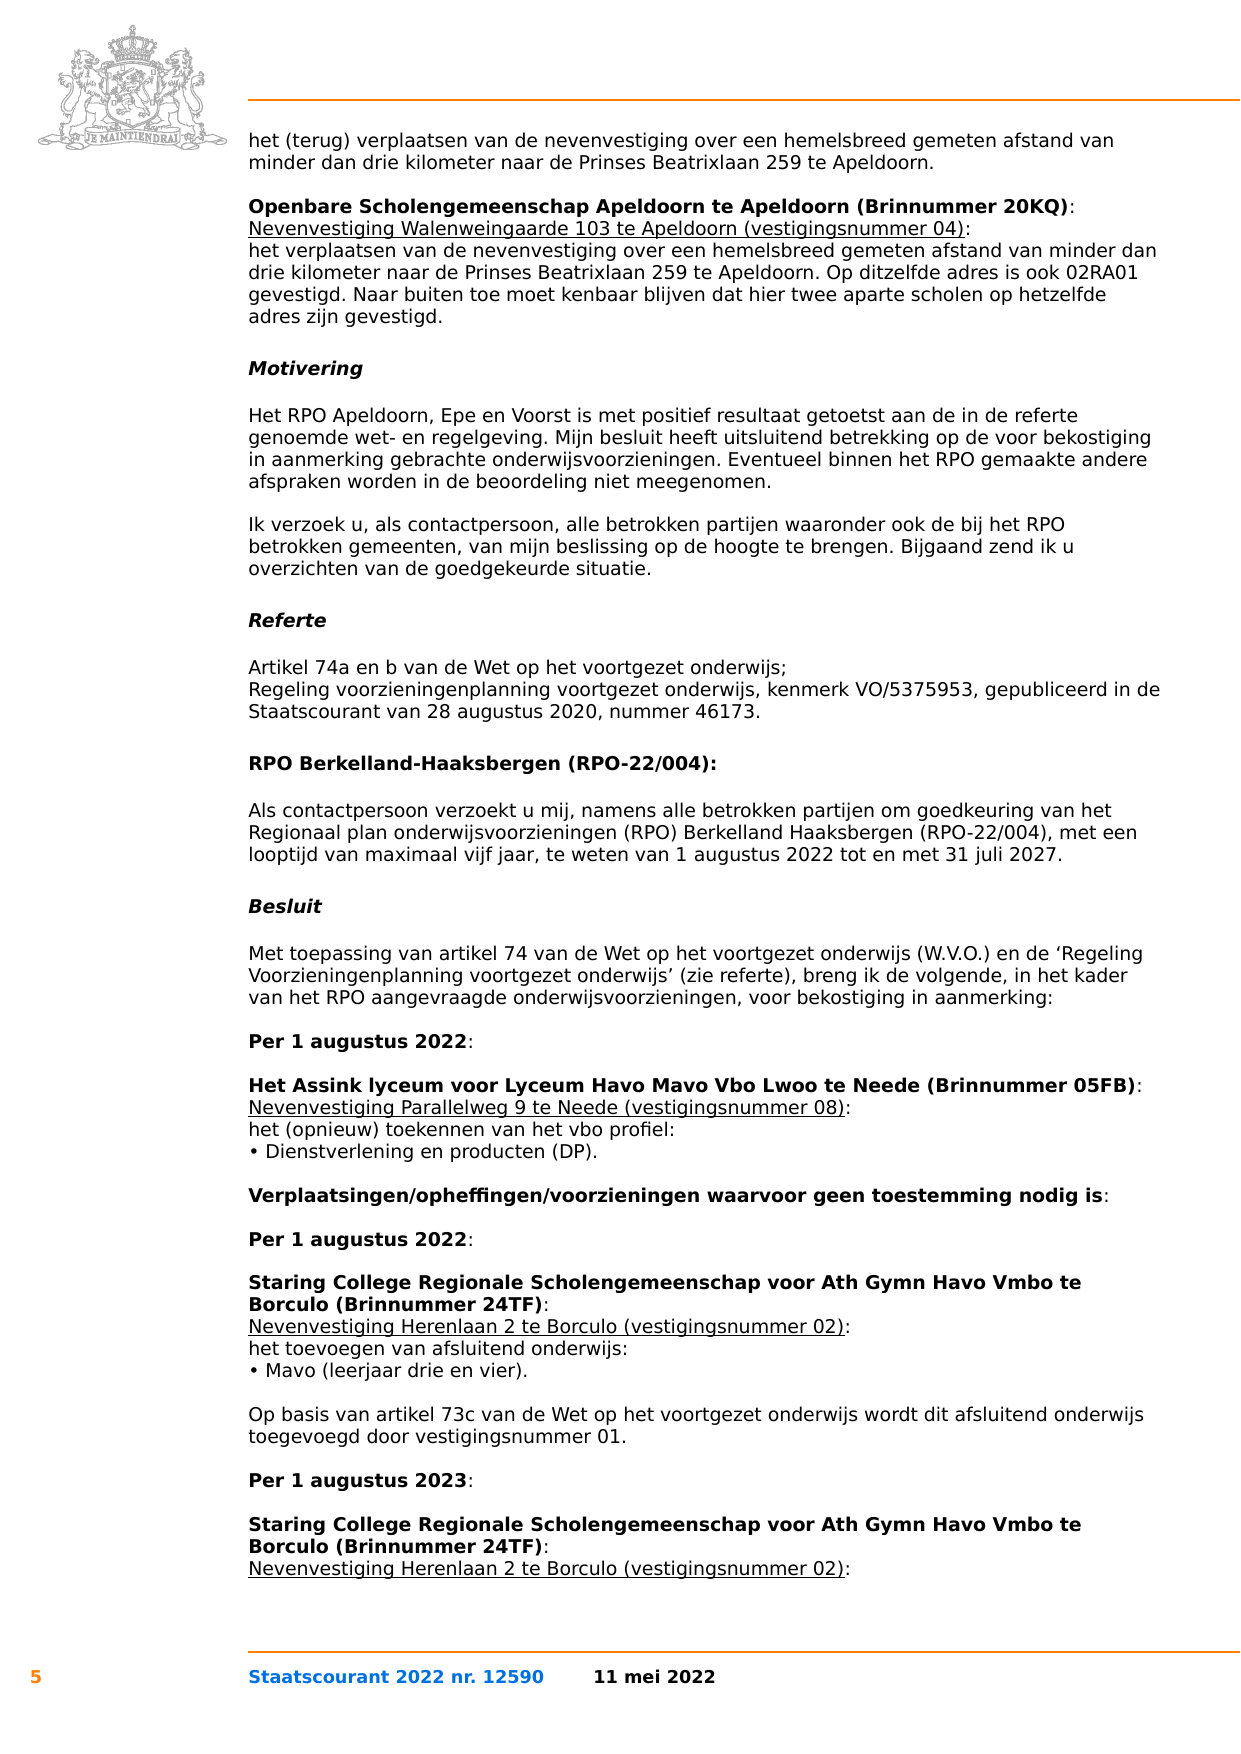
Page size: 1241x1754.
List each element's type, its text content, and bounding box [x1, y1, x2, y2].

text Nevenvestiging Walenweingaarde 103 te Apeldoorn (vestigingsnummer 04): [248, 218, 1163, 240]
subtitle RPO Berkelland-Haaksbergen (RPO-22/004): [248, 753, 1163, 775]
text Het RPO Apeldoorn, Epe en Voorst is met positief resultaat getoetst aan de in de referte genoemde wet- en regelgeving. Mijn besluit heeft uitsluitend betrekking op de voor bekostiging in aanmerking gebrachte onderwijsvoorzieningen. Eventueel binnen het RPO gemaakte andere afspraken worden in de beoordeling niet meegenomen. [248, 404, 1163, 492]
text Per 1 augustus 2022: [248, 1228, 1163, 1250]
picture [38, 25, 227, 150]
text • Mavo (leerjaar drie en vier). [248, 1360, 1163, 1382]
text Ik verzoek u, als contactpersoon, alle betrokken partijen waaronder ook de bij het RPO betrokken gemeenten, van mijn beslissing op de hoogte te brengen. Bijgaand zend ik u overzichten van de goedgekeurde situatie. [248, 514, 1163, 580]
text Verplaatsingen/opheffingen/voorzieningen waarvoor geen toestemming nodig is: [248, 1184, 1163, 1207]
subtitle Motivering [248, 358, 1163, 379]
text Het Assink lyceum voor Lyceum Havo Mavo Vbo Lwoo te Neede (Brinnummer 05FB): [248, 1075, 1163, 1097]
text Staring College Regionale Scholengemeenschap voor Ath Gymn Havo Vmbo te Borculo (Brinnummer 24TF): [248, 1272, 1163, 1316]
text • Dienstverlening en producten (DP). [248, 1141, 1163, 1163]
text Nevenvestiging Herenlaan 2 te Borculo (vestigingsnummer 02): [248, 1316, 1163, 1338]
text Openbare Scholengemeenschap Apeldoorn te Apeldoorn (Brinnummer 20KQ): [248, 196, 1163, 218]
text Per 1 augustus 2023: [248, 1470, 1163, 1492]
text Nevenvestiging Parallelweg 9 te Neede (vestigingsnummer 08): [248, 1097, 1163, 1119]
text Regeling voorzieningenplanning voortgezet onderwijs, kenmerk VO/5375953, gepubliceerd in de Staatscourant van 28 augustus 2020, nummer 46173. [248, 679, 1163, 723]
text het toevoegen van afsluitend onderwijs: [248, 1338, 1163, 1360]
text Staring College Regionale Scholengemeenschap voor Ath Gymn Havo Vmbo te Borculo (Brinnummer 24TF): [248, 1514, 1163, 1558]
text Artikel 74a en b van de Wet op het voortgezet onderwijs; [248, 657, 1163, 679]
text het (terug) verplaatsen van de nevenvestiging over een hemelsbreed gemeten afstand van minder dan drie kilometer naar de Prinses Beatrixlaan 259 te Apeldoorn. [248, 130, 1163, 174]
subtitle Referte [248, 610, 1163, 632]
text het verplaatsen van de nevenvestiging over een hemelsbreed gemeten afstand van minder dan drie kilometer naar de Prinses Beatrixlaan 259 te Apeldoorn. Op ditzelfde adres is ook 02RA01 gevestigd. Naar buiten toe moet kenbaar blijven dat hier twee aparte scholen op hetzelfde adres zijn gevestigd. [248, 240, 1163, 328]
text Als contactpersoon verzoekt u mij, namens alle betrokken partijen om goedkeuring van het Regionaal plan onderwijsvoorzieningen (RPO) Berkelland Haaksbergen (RPO-22/004), met een looptijd van maximaal vijf jaar, te weten van 1 augustus 2022 tot en met 31 juli 2027. [248, 800, 1163, 866]
text het (opnieuw) toekennen van het vbo profiel: [248, 1119, 1163, 1141]
text Op basis van artikel 73c van de Wet op het voortgezet onderwijs wordt dit afsluitend onderwijs toegevoegd door vestigingsnummer 01. [248, 1404, 1163, 1448]
text Per 1 augustus 2022: [248, 1031, 1163, 1053]
text Nevenvestiging Herenlaan 2 te Borculo (vestigingsnummer 02): [248, 1558, 1163, 1580]
text Met toepassing van artikel 74 van de Wet op het voortgezet onderwijs (W.V.O.) en de ‘Regeling Voorzieningenplanning voortgezet onderwijs’ (zie referte), breng ik de volgende, in het kader van het RPO aangevraagde onderwijsvoorzieningen, voor bekostiging in aanmerking: [248, 943, 1163, 1009]
subtitle Besluit [248, 896, 1163, 918]
